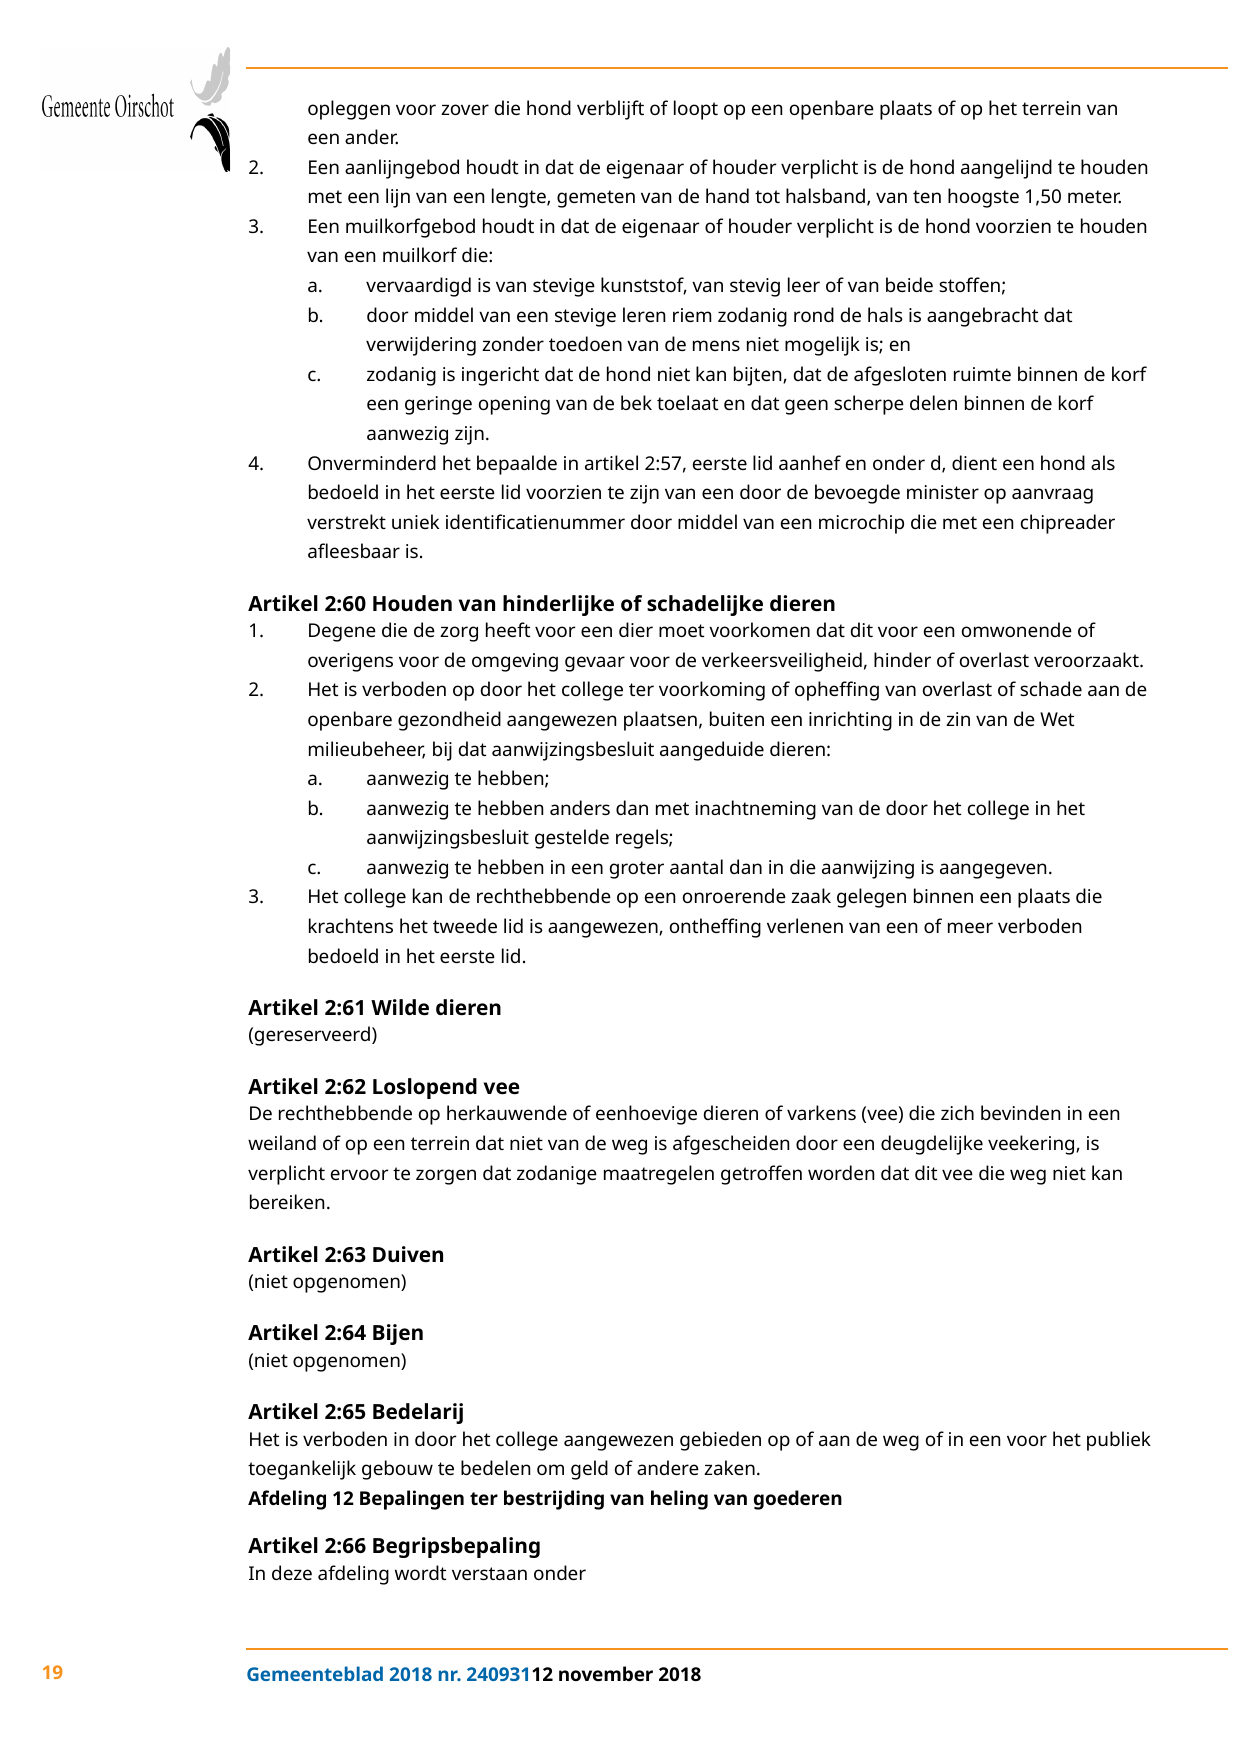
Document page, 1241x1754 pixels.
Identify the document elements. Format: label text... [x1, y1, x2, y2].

list Een aanlijngebod houdt in dat de eigenaar of houder verplicht is de hond aangelijnd te houden met een lijn van een lengte, gemeten van de hand tot halsband, van ten hoogste 1,50 meter. [248, 154, 1152, 209]
text (gereserveerd) [248, 1022, 1152, 1047]
list opleggen voor zover die hond verblijft of loopt op een openbare plaats of op het terrein van een ander. [248, 95, 1152, 150]
list vervaardigd is van stevige kunststof, van stevig leer of van beide stoffen; [307, 272, 1152, 298]
text Artikel 2:62 Loslopend vee [248, 1072, 1152, 1101]
text Afdeling 12 Bepalingen ter bestrijding van heling van goederen [248, 1485, 1152, 1511]
list door middel van een stevige leren riem zodanig rond de hals is aangebracht dat verwijdering zonder toedoen van de mens niet mogelijk is; en [307, 302, 1152, 357]
text De rechthebbende op herkauwende of eenhoevige dieren of varkens (vee) die zich bevinden in een weiland of op een terrein dat niet van de weg is afgescheiden door een deugdelijke veekering, is verplicht ervoor te zorgen dat zodanige maatregelen getroffen worden dat dit vee die weg niet kan bereiken. [248, 1101, 1152, 1215]
list Het college kan de rechthebbende op een onroerende zaak gelegen binnen een plaats die krachtens het tweede lid is aangewezen, ontheffing verlenen van een of meer verboden bedoeld in het eerste lid. [248, 884, 1152, 968]
list aanwezig te hebben; [307, 765, 1152, 791]
list zodanig is ingericht dat de hond niet kan bijten, dat de afgesloten ruimte binnen de korf een geringe opening van de bek toelaat en dat geen scherpe delen binnen de korf aanwezig zijn. [307, 361, 1152, 446]
list Onverminderd het bepaalde in artikel 2:57, eerste lid aanhef en onder d, dient een hond als bedoeld in het eerste lid voorzien te zijn van een door de bevoegde minister op aanvraag verstrekt uniek identificatienummer door middel van een microchip die met een chipreader afleesbaar is. [248, 450, 1152, 564]
text Artikel 2:63 Duiven [248, 1240, 1152, 1268]
list Een muilkorfgebod houdt in dat de eigenaar of houder verplicht is de hond voorzien te houden van een muilkorf die: [248, 213, 1152, 268]
list Het is verboden op door het college ter voorkoming of opheffing van overlast of schade aan de openbare gezondheid aangewezen plaatsen, buiten een inrichting in de zin van de Wet milieubeheer, bij dat aanwijzingsbesluit aangeduide dieren: [248, 677, 1152, 761]
text Artikel 2:65 Bedelarij [248, 1397, 1152, 1426]
text Artikel 2:60 Houden van hinderlijke of schadelijke dieren [248, 589, 1152, 617]
text Artikel 2:64 Bijen [248, 1318, 1152, 1347]
text (niet opgenomen) [248, 1268, 1152, 1294]
text In deze afdeling wordt verstaan onder [248, 1560, 1152, 1586]
list Degene die de zorg heeft voor een dier moet voorkomen dat dit voor een omwonende of overigens voor de omgeving gevaar voor de verkeersveiligheid, hinder of overlast veroorzaakt. [248, 617, 1152, 673]
text Het is verboden in door het college aangewezen gebieden op of aan de weg of in een voor het publiek toegankelijk gebouw te bedelen om geld of andere zaken. [248, 1426, 1152, 1481]
picture [41, 47, 231, 172]
list aanwezig te hebben in een groter aantal dan in die aanwijzing is aangegeven. [307, 854, 1152, 880]
text (niet opgenomen) [248, 1347, 1152, 1373]
text Artikel 2:61 Wilde dieren [248, 993, 1152, 1022]
text Artikel 2:66 Begripsbepaling [248, 1532, 1152, 1560]
list aanwezig te hebben anders dan met inachtneming van de door het college in het aanwijzingsbesluit gestelde regels; [307, 795, 1152, 850]
